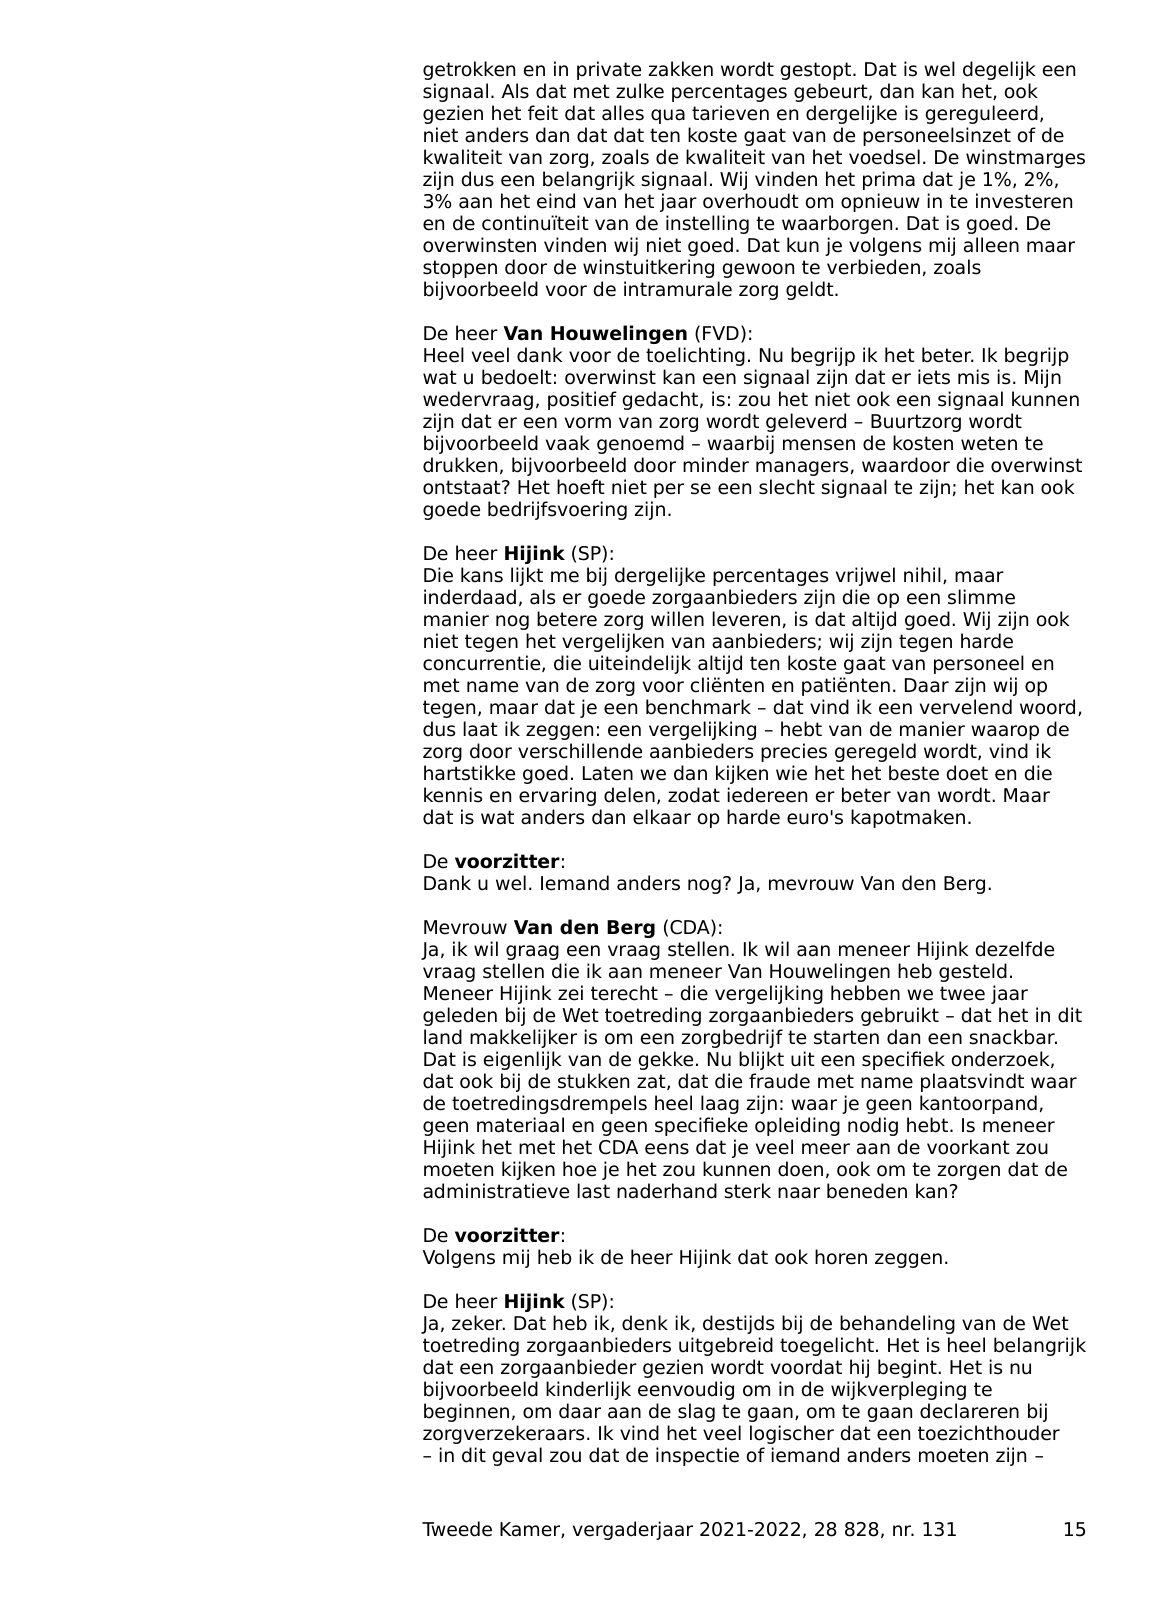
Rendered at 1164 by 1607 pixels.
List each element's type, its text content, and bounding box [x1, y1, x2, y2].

text Dank u wel. Iemand anders nog? Ja, mevrouw Van den Berg. [422, 873, 1087, 895]
text Mevrouw Van den Berg (CDA): [422, 917, 1087, 939]
text getrokken en in private zakken wordt gestopt. Dat is wel degelijk een signaal. Als dat met zulke percentages gebeurt, dan kan het, ook gezien het feit dat alles qua tarieven en dergelijke is gereguleerd, niet anders dan dat dat ten koste gaat van de personeelsinzet of de kwaliteit van zorg, zoals de kwaliteit van het voedsel. De winstmarges zijn dus een belangrijk signaal. Wij vinden het prima dat je 1%, 2%, 3% aan het eind van het jaar overhoudt om opnieuw in te investeren en de continuïteit van de instelling te waarborgen. Dat is goed. De overwinsten vinden wij niet goed. Dat kun je volgens mij alleen maar stoppen door de winstuitkering gewoon te verbieden, zoals bijvoorbeeld voor de intramurale zorg geldt. [422, 59, 1087, 301]
text Volgens mij heb ik de heer Hijink dat ook horen zeggen. [422, 1247, 1087, 1269]
text De voorzitter: [422, 1225, 1087, 1247]
text Ja, ik wil graag een vraag stellen. Ik wil aan meneer Hijink dezelfde vraag stellen die ik aan meneer Van Houwelingen heb gesteld. Meneer Hijink zei terecht – die vergelijking hebben we twee jaar geleden bij de Wet toetreding zorgaanbieders gebruikt – dat het in dit land makkelijker is om een zorgbedrijf te starten dan een snackbar. Dat is eigenlijk van de gekke. Nu blijkt uit een specifiek onderzoek, dat ook bij de stukken zat, dat die fraude met name plaatsvindt waar de toetredingsdrempels heel laag zijn: waar je geen kantoorpand, geen materiaal en geen specifieke opleiding nodig hebt. Is meneer Hijink het met het CDA eens dat je veel meer aan de voorkant zou moeten kijken hoe je het zou kunnen doen, ook om te zorgen dat de administratieve last naderhand sterk naar beneden kan? [422, 939, 1087, 1203]
text De voorzitter: [422, 851, 1087, 873]
text De heer Hijink (SP): [422, 543, 1087, 565]
text De heer Van Houwelingen (FVD): [422, 323, 1087, 345]
text Ja, zeker. Dat heb ik, denk ik, destijds bij de behandeling van de Wet toetreding zorgaanbieders uitgebreid toegelicht. Het is heel belangrijk dat een zorgaanbieder gezien wordt voordat hij begint. Het is nu bijvoorbeeld kinderlijk eenvoudig om in de wijkverpleging te beginnen, om daar aan de slag te gaan, om te gaan declareren bij zorgverzekeraars. Ik vind het veel logischer dat een toezichthouder – in dit geval zou dat de inspectie of iemand anders moeten zijn – [422, 1313, 1087, 1467]
text Heel veel dank voor de toelichting. Nu begrijp ik het beter. Ik begrijp wat u bedoelt: overwinst kan een signaal zijn dat er iets mis is. Mijn wedervraag, positief gedacht, is: zou het niet ook een signaal kunnen zijn dat er een vorm van zorg wordt geleverd – Buurtzorg wordt bijvoorbeeld vaak genoemd – waarbij mensen de kosten weten te drukken, bijvoorbeeld door minder managers, waardoor die overwinst ontstaat? Het hoeft niet per se een slecht signaal te zijn; het kan ook goede bedrijfsvoering zijn. [422, 345, 1087, 521]
text Die kans lijkt me bij dergelijke percentages vrijwel nihil, maar inderdaad, als er goede zorgaanbieders zijn die op een slimme manier nog betere zorg willen leveren, is dat altijd goed. Wij zijn ook niet tegen het vergelijken van aanbieders; wij zijn tegen harde concurrentie, die uiteindelijk altijd ten koste gaat van personeel en met name van de zorg voor cliënten en patiënten. Daar zijn wij op tegen, maar dat je een benchmark – dat vind ik een vervelend woord, dus laat ik zeggen: een vergelijking – hebt van de manier waarop de zorg door verschillende aanbieders precies geregeld wordt, vind ik hartstikke goed. Laten we dan kijken wie het het beste doet en die kennis en ervaring delen, zodat iedereen er beter van wordt. Maar dat is wat anders dan elkaar op harde euro's kapotmaken. [422, 565, 1087, 829]
text De heer Hijink (SP): [422, 1291, 1087, 1313]
